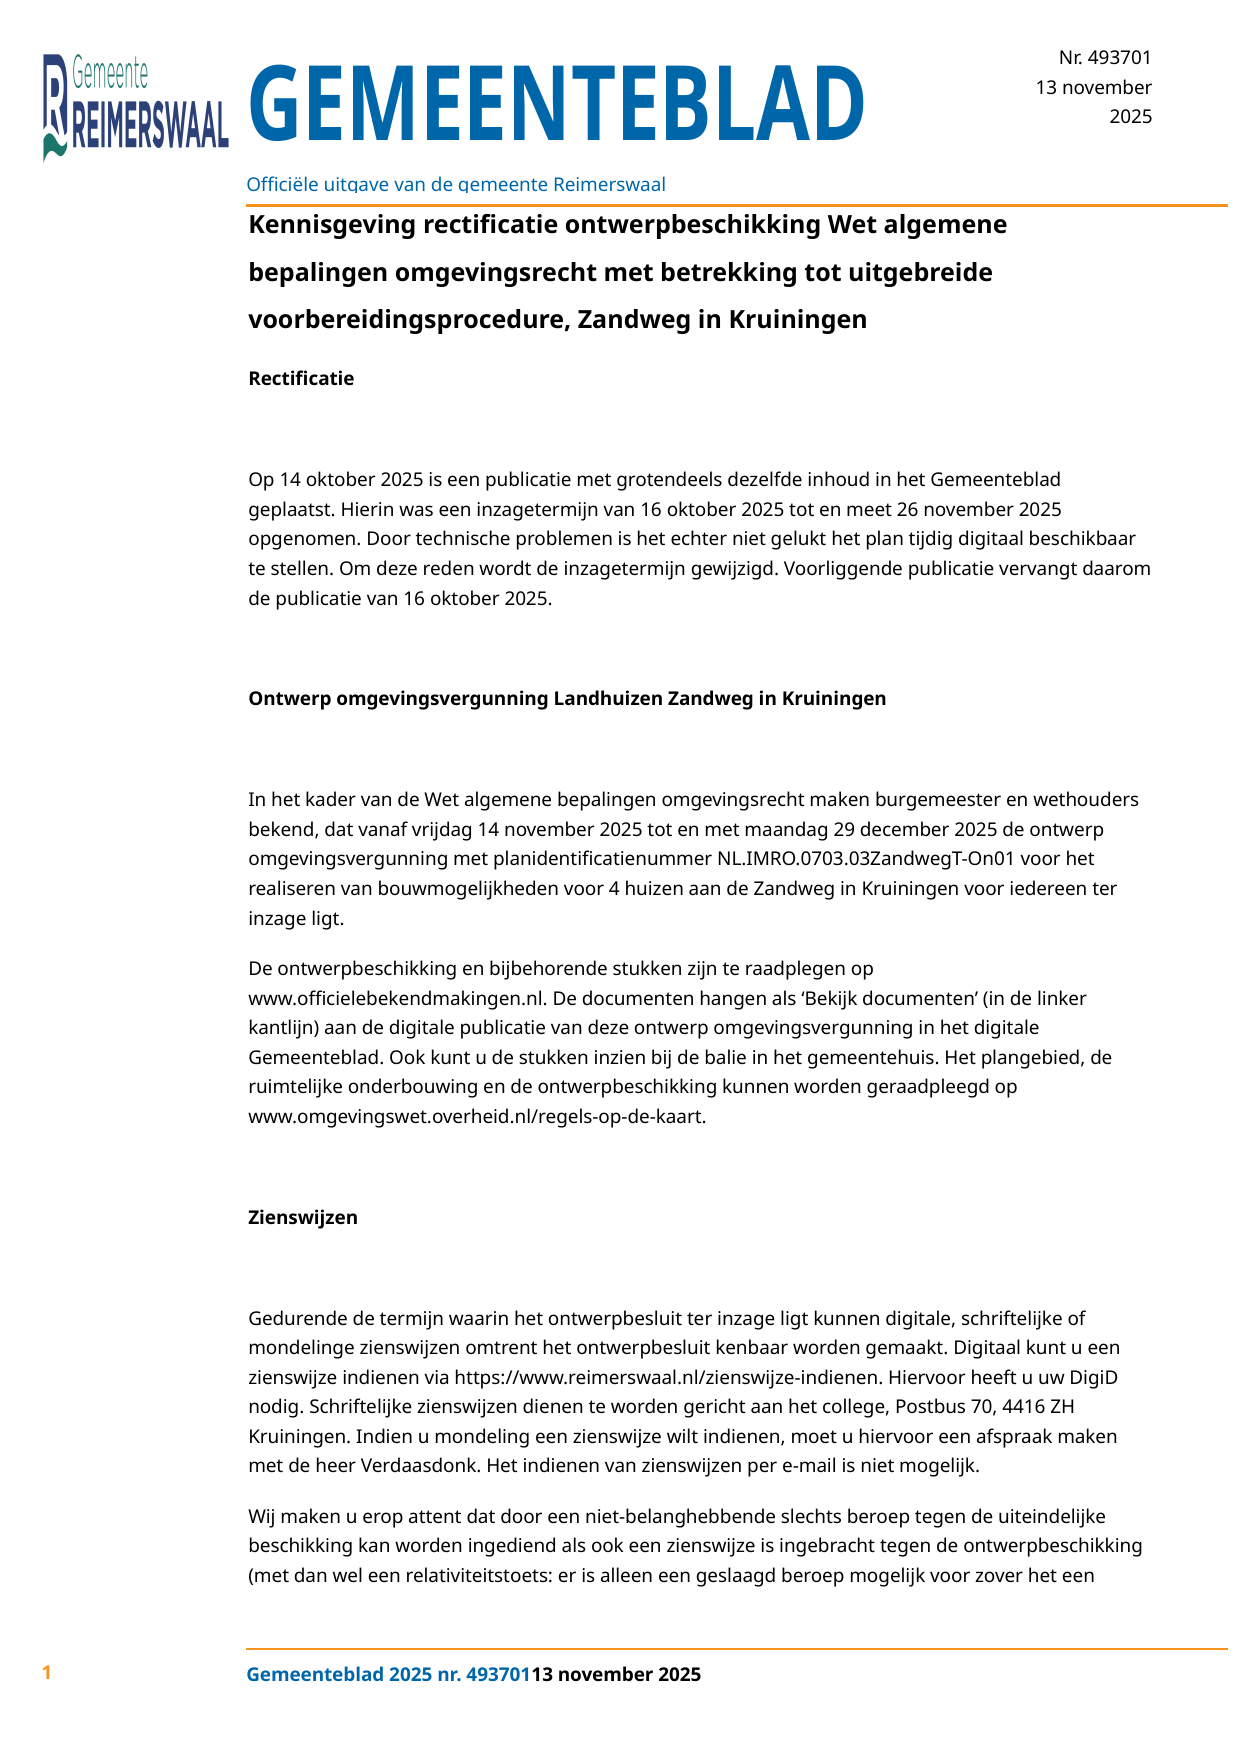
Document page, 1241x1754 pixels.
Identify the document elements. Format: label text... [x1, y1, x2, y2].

text Rectificatie [248, 366, 1152, 391]
text Ontwerp omgevingsvergunning Landhuizen Zandweg in Kruiningen [248, 686, 1152, 711]
text De ontwerpbeschikking en bijbehorende stukken zijn te raadplegen op www.officielebekendmakingen.nl. De documenten hangen als ‘Bekijk documenten’ (in de linker kantlijn) aan de digitale publicatie van deze ontwerp omgevingsvergunning in het digitale Gemeenteblad. Ook kunt u de stukken inzien bij de balie in het gemeentehuis. Het plangebied, de ruimtelijke onderbouwing en de ontwerpbeschikking kunnen worden geraadpleegd op www.omgevingswet.overheid.nl/regels-op-de-kaart. [248, 955, 1152, 1129]
text Zienswijzen [248, 1204, 1152, 1229]
text In het kader van de Wet algemene bepalingen omgevingsrecht maken burgemeester en wethouders bekend, dat vanaf vrijdag 14 november 2025 tot en met maandag 29 december 2025 de ontwerp omgevingsvergunning met planidentificatienummer NL.IMRO.0703.03ZandwegT-On01 voor het realiseren van bouwmogelijkheden voor 4 huizen aan de Zandweg in Kruiningen voor iedereen ter inzage ligt. [248, 786, 1152, 930]
text Wij maken u erop attent dat door een niet-belanghebbende slechts beroep tegen de uiteindelijke beschikking kan worden ingediend als ook een zienswijze is ingebracht tegen de ontwerpbeschikking (met dan wel een relativiteitstoets: er is alleen een geslaagd beroep mogelijk voor zover het een [248, 1503, 1152, 1588]
text Op 14 oktober 2025 is een publicatie met grotendeels dezelfde inhoud in het Gemeenteblad geplaatst. Hierin was een inzagetermijn van 16 oktober 2025 tot en meet 26 november 2025 opgenomen. Door technische problemen is het echter niet gelukt het plan tijdig digitaal beschikbaar te stellen. Om deze reden wordt de inzagetermijn gewijzigd. Voorliggende publicatie vervangt daarom de publicatie van 16 oktober 2025. [248, 466, 1152, 610]
text Gedurende de termijn waarin het ontwerpbesluit ter inzage ligt kunnen digitale, schriftelijke of mondelinge zienswijzen omtrent het ontwerpbesluit kenbaar worden gemaakt. Digitaal kunt u een zienswijze indienen via https://www.reimerswaal.nl/zienswijze-indienen. Hiervoor heeft u uw DigiD nodig. Schriftelijke zienswijzen dienen te worden gericht aan het college, Postbus 70, 4416 ZH Kruiningen. Indien u mondeling een zienswijze wilt indienen, moet u hiervoor een afspraak maken met de heer Verdaasdonk. Het indienen van zienswijzen per e-mail is niet mogelijk. [248, 1305, 1152, 1478]
text Kennisgeving rectificatie ontwerpbeschikking Wet algemene bepalingen omgevingsrecht met betrekking tot uitgebreide voorbereidingsprocedure, Zandweg in Kruiningen [248, 207, 1152, 336]
picture [41, 47, 231, 172]
